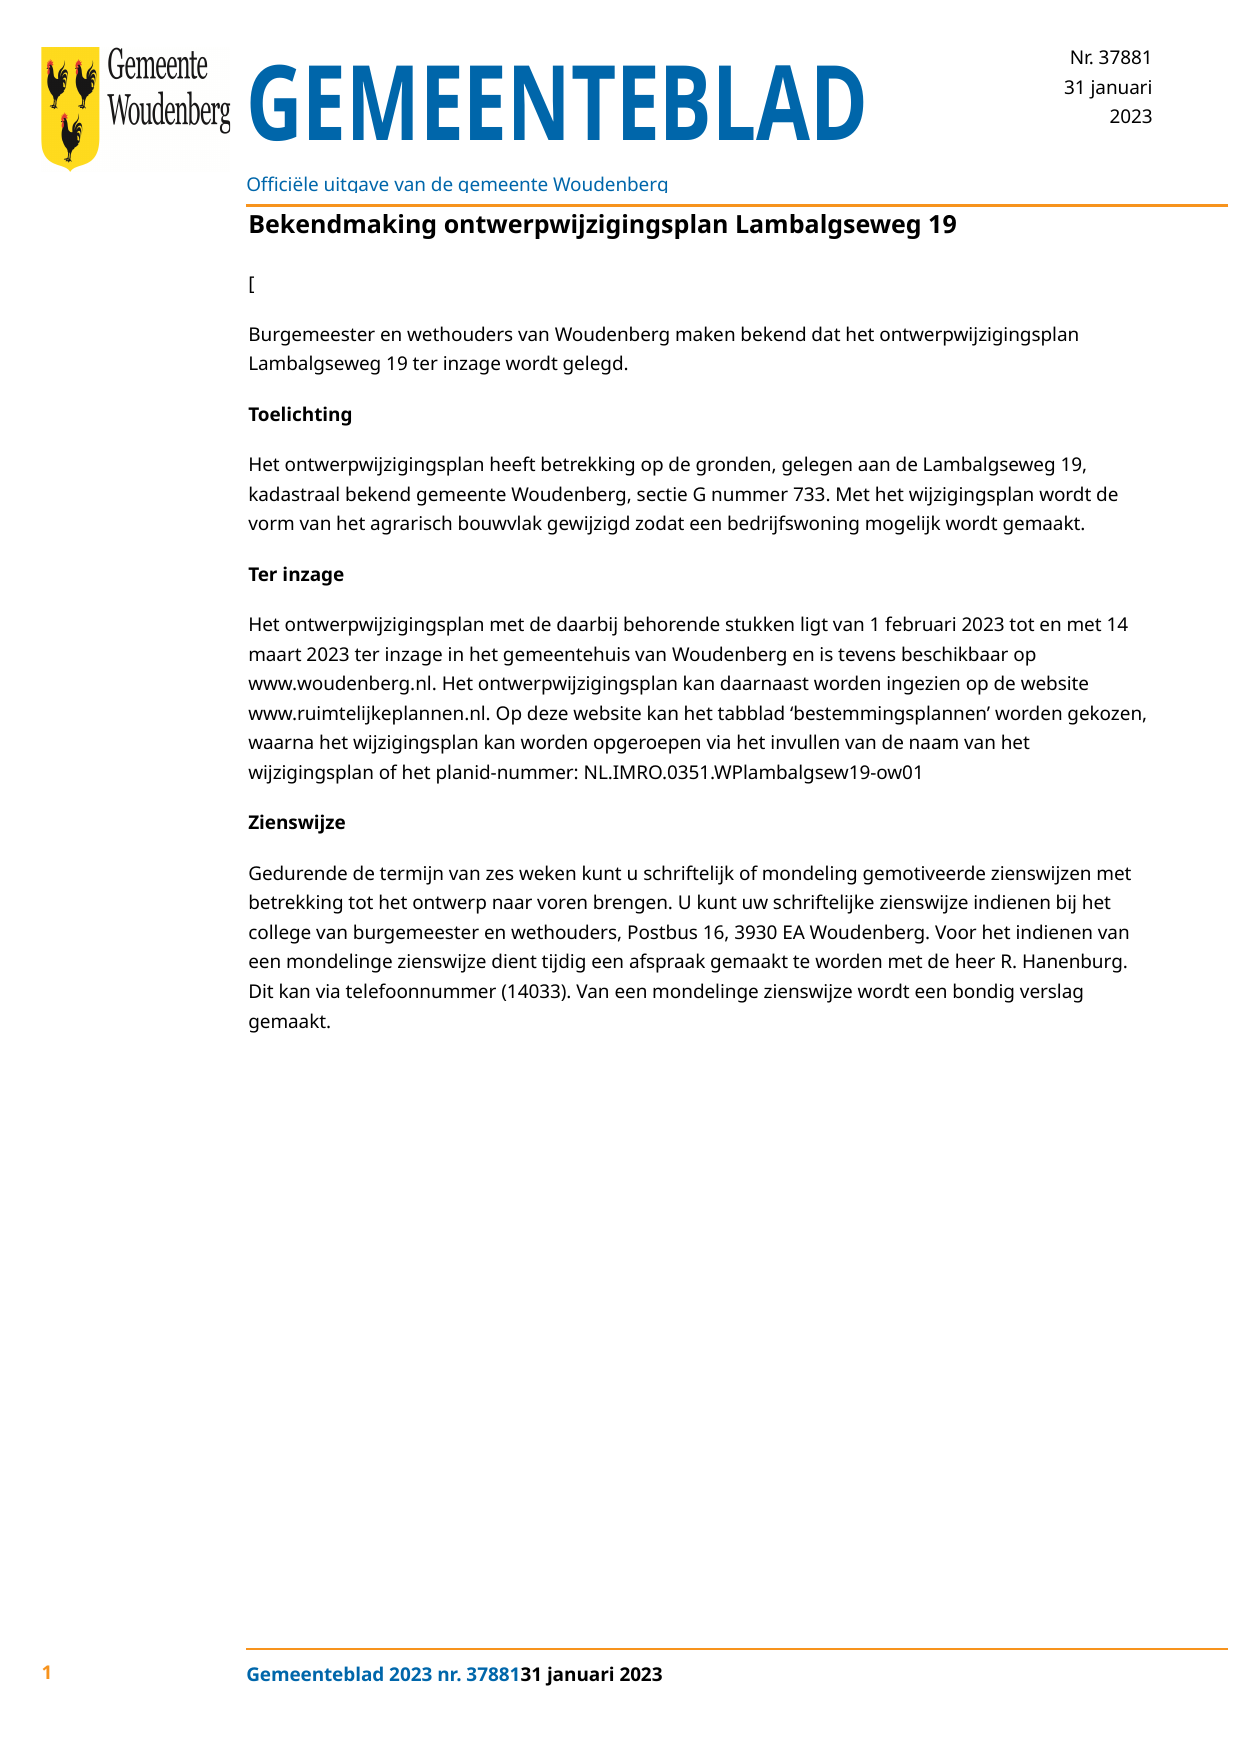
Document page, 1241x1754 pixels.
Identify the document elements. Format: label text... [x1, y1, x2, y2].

text [ [248, 270, 1152, 296]
text Toelichting [248, 401, 1152, 426]
text Ter inzage [248, 561, 1152, 586]
text Gedurende de termijn van zes weken kunt u schriftelijk of mondeling gemotiveerde zienswijzen met betrekking tot het ontwerp naar voren brengen. U kunt uw schriftelijke zienswijze indienen bij het college van burgemeester en wethouders, Postbus 16, 3930 EA Woudenberg. Voor het indienen van een mondelinge zienswijze dient tijdig een afspraak gemaakt te worden met de heer R. Hanenburg. Dit kan via telefoonnummer (14033). Van een mondelinge zienswijze wordt een bondig verslag gemaakt. [248, 860, 1152, 1033]
text Burgemeester en wethouders van Woudenberg maken bekend dat het ontwerpwijzigingsplan Lambalgseweg 19 ter inzage wordt gelegd. [248, 321, 1152, 376]
picture [41, 47, 231, 172]
text Zienswijze [248, 809, 1152, 835]
text Bekendmaking ontwerpwijzigingsplan Lambalgseweg 19 [248, 207, 1152, 241]
text Het ontwerpwijzigingsplan met de daarbij behorende stukken ligt van 1 februari 2023 tot en met 14 maart 2023 ter inzage in het gemeentehuis van Woudenberg en is tevens beschikbaar op www.woudenberg.nl. Het ontwerpwijzigingsplan kan daarnaast worden ingezien op de website www.ruimtelijkeplannen.nl. Op deze website kan het tabblad ‘bestemmingsplannen’ worden gekozen, waarna het wijzigingsplan kan worden opgeroepen via het invullen van de naam van het wijzigingsplan of het planid-nummer: NL.IMRO.0351.WPlambalgsew19-ow01 [248, 611, 1152, 785]
text Het ontwerpwijzigingsplan heeft betrekking op de gronden, gelegen aan de Lambalgseweg 19, kadastraal bekend gemeente Woudenberg, sectie G nummer 733. Met het wijzigingsplan wordt de vorm van het agrarisch bouwvlak gewijzigd zodat een bedrijfswoning mogelijk wordt gemaakt. [248, 451, 1152, 536]
